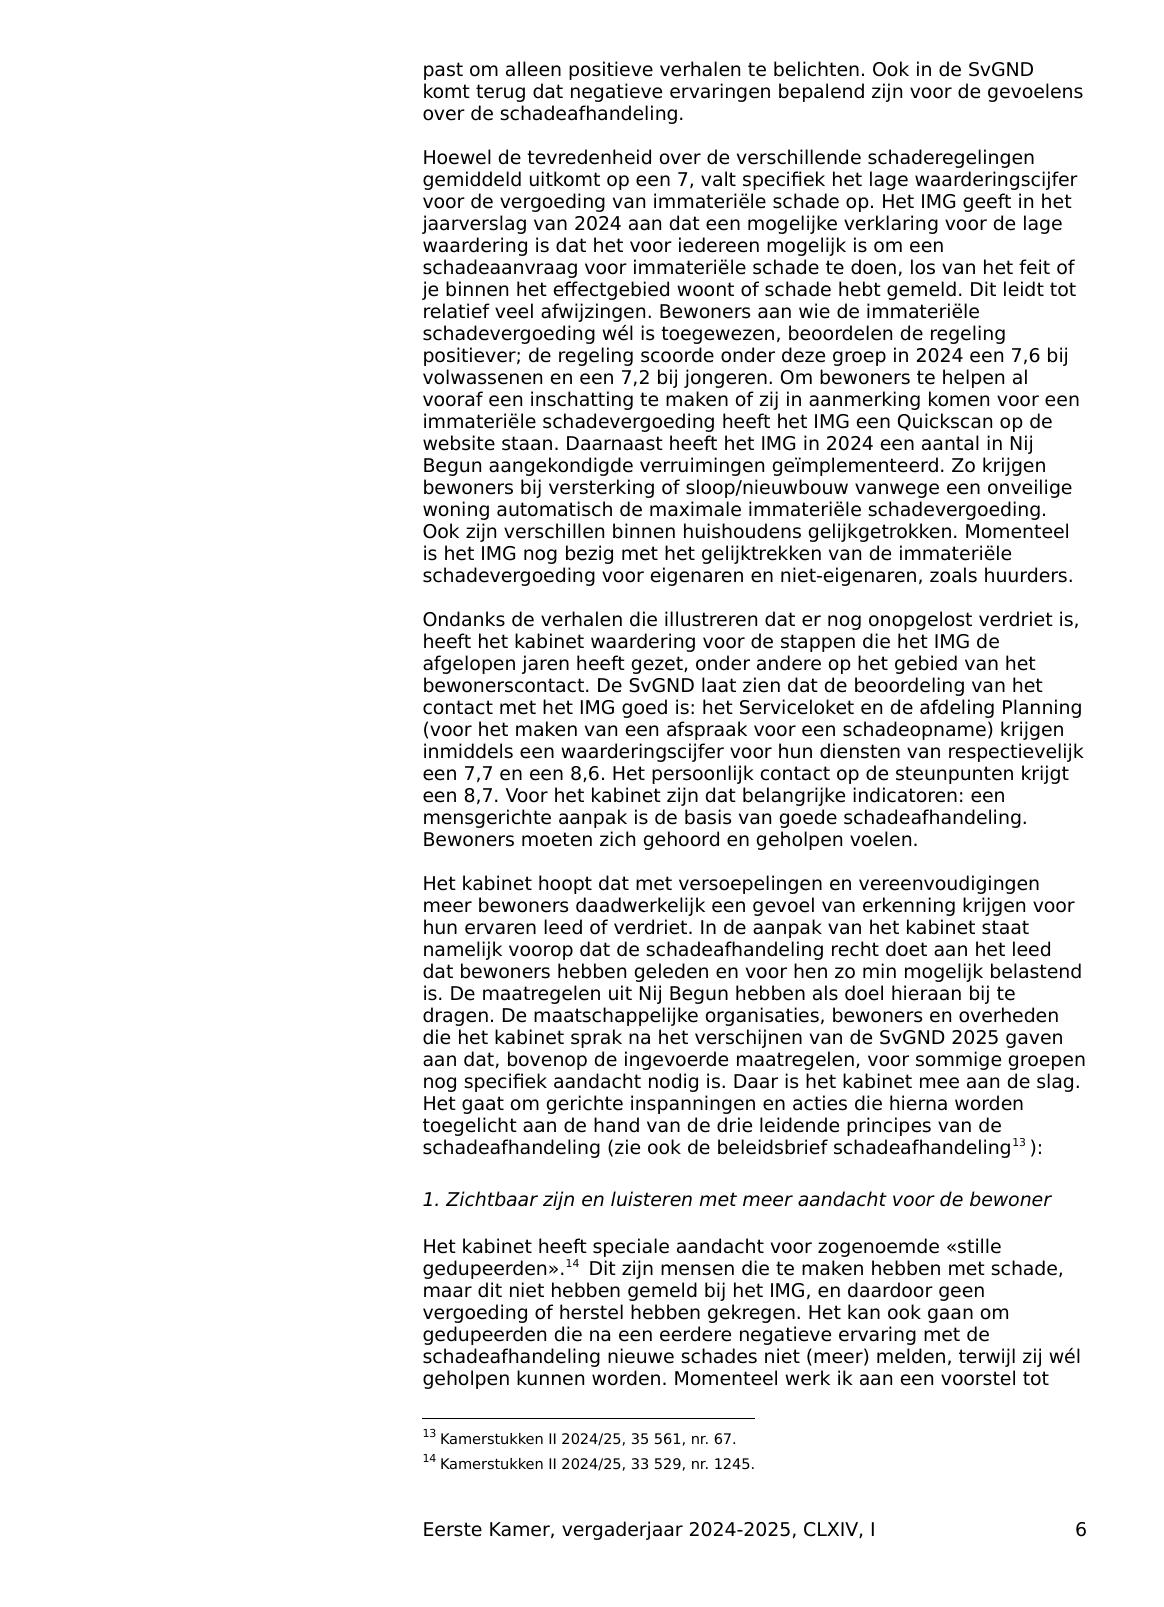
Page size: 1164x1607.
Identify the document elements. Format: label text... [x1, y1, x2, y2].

text Het kabinet hoopt dat met versoepelingen en vereenvoudigingen meer bewoners daadwerkelijk een gevoel van erkenning krijgen voor hun ervaren leed of verdriet. In de aanpak van het kabinet staat namelijk voorop dat de schadeafhandeling recht doet aan het leed dat bewoners hebben geleden en voor hen zo min mogelijk belastend is. De maatregelen uit Nij Begun hebben als doel hieraan bij te dragen. De maatschappelijke organisaties, bewoners en overheden die het kabinet sprak na het verschijnen van de SvGND 2025 gaven aan dat, bovenop de ingevoerde maatregelen, voor sommige groepen nog specifiek aandacht nodig is. Daar is het kabinet mee aan de slag. Het gaat om gerichte inspanningen en acties die hierna worden toegelicht aan de hand van de drie leidende principes van de schadeafhandeling (zie ook de beleidsbrief schadeafhandeling): [422, 873, 1087, 1159]
text Kamerstukken II 2024/25, 35 561, nr. 67. [422, 1427, 1087, 1449]
text Ondanks de verhalen die illustreren dat er nog onopgelost verdriet is, heeft het kabinet waardering voor de stappen die het IMG de afgelopen jaren heeft gezet, onder andere op het gebied van het bewonerscontact. De SvGND laat zien dat de beoordeling van het contact met het IMG goed is: het Serviceloket en de afdeling Planning (voor het maken van een afspraak voor een schadeopname) krijgen inmiddels een waarderingscijfer voor hun diensten van respectievelijk een 7,7 en een 8,6. Het persoonlijk contact op de steunpunten krijgt een 8,7. Voor het kabinet zijn dat belangrijke indicatoren: een mensgerichte aanpak is de basis van goede schadeafhandeling. Bewoners moeten zich gehoord en geholpen voelen. [422, 609, 1087, 851]
text Hoewel de tevredenheid over de verschillende schaderegelingen gemiddeld uitkomt op een 7, valt specifiek het lage waarderingscijfer voor de vergoeding van immateriële schade op. Het IMG geeft in het jaarverslag van 2024 aan dat een mogelijke verklaring voor de lage waardering is dat het voor iedereen mogelijk is om een schadeaanvraag voor immateriële schade te doen, los van het feit of je binnen het effectgebied woont of schade hebt gemeld. Dit leidt tot relatief veel afwijzingen. Bewoners aan wie de immateriële schadevergoeding wél is toegewezen, beoordelen de regeling positiever; de regeling scoorde onder deze groep in 2024 een 7,6 bij volwassenen en een 7,2 bij jongeren. Om bewoners te helpen al vooraf een inschatting te maken of zij in aanmerking komen voor een immateriële schadevergoeding heeft het IMG een Quickscan op de website staan. Daarnaast heeft het IMG in 2024 een aantal in Nij Begun aangekondigde verruimingen geïmplementeerd. Zo krijgen bewoners bij versterking of sloop/nieuwbouw vanwege een onveilige woning automatisch de maximale immateriële schadevergoeding. Ook zijn verschillen binnen huishoudens gelijkgetrokken. Momenteel is het IMG nog bezig met het gelijktrekken van de immateriële schadevergoeding voor eigenaren en niet-eigenaren, zoals huurders. [422, 147, 1087, 587]
text Kamerstukken II 2024/25, 33 529, nr. 1245. [422, 1452, 1087, 1474]
subtitle 1. Zichtbaar zijn en luisteren met meer aandacht voor de bewoner [422, 1189, 1087, 1211]
text past om alleen positieve verhalen te belichten. Ook in de SvGND komt terug dat negatieve ervaringen bepalend zijn voor de gevoelens over de schadeafhandeling. [422, 59, 1087, 125]
text Het kabinet heeft speciale aandacht voor zogenoemde «stille gedupeerden». Dit zijn mensen die te maken hebben met schade, maar dit niet hebben gemeld bij het IMG, en daardoor geen vergoeding of herstel hebben gekregen. Het kan ook gaan om gedupeerden die na een eerdere negatieve ervaring met de schadeafhandeling nieuwe schades niet (meer) melden, terwijl zij wél geholpen kunnen worden. Momenteel werk ik aan een voorstel tot [422, 1236, 1087, 1389]
